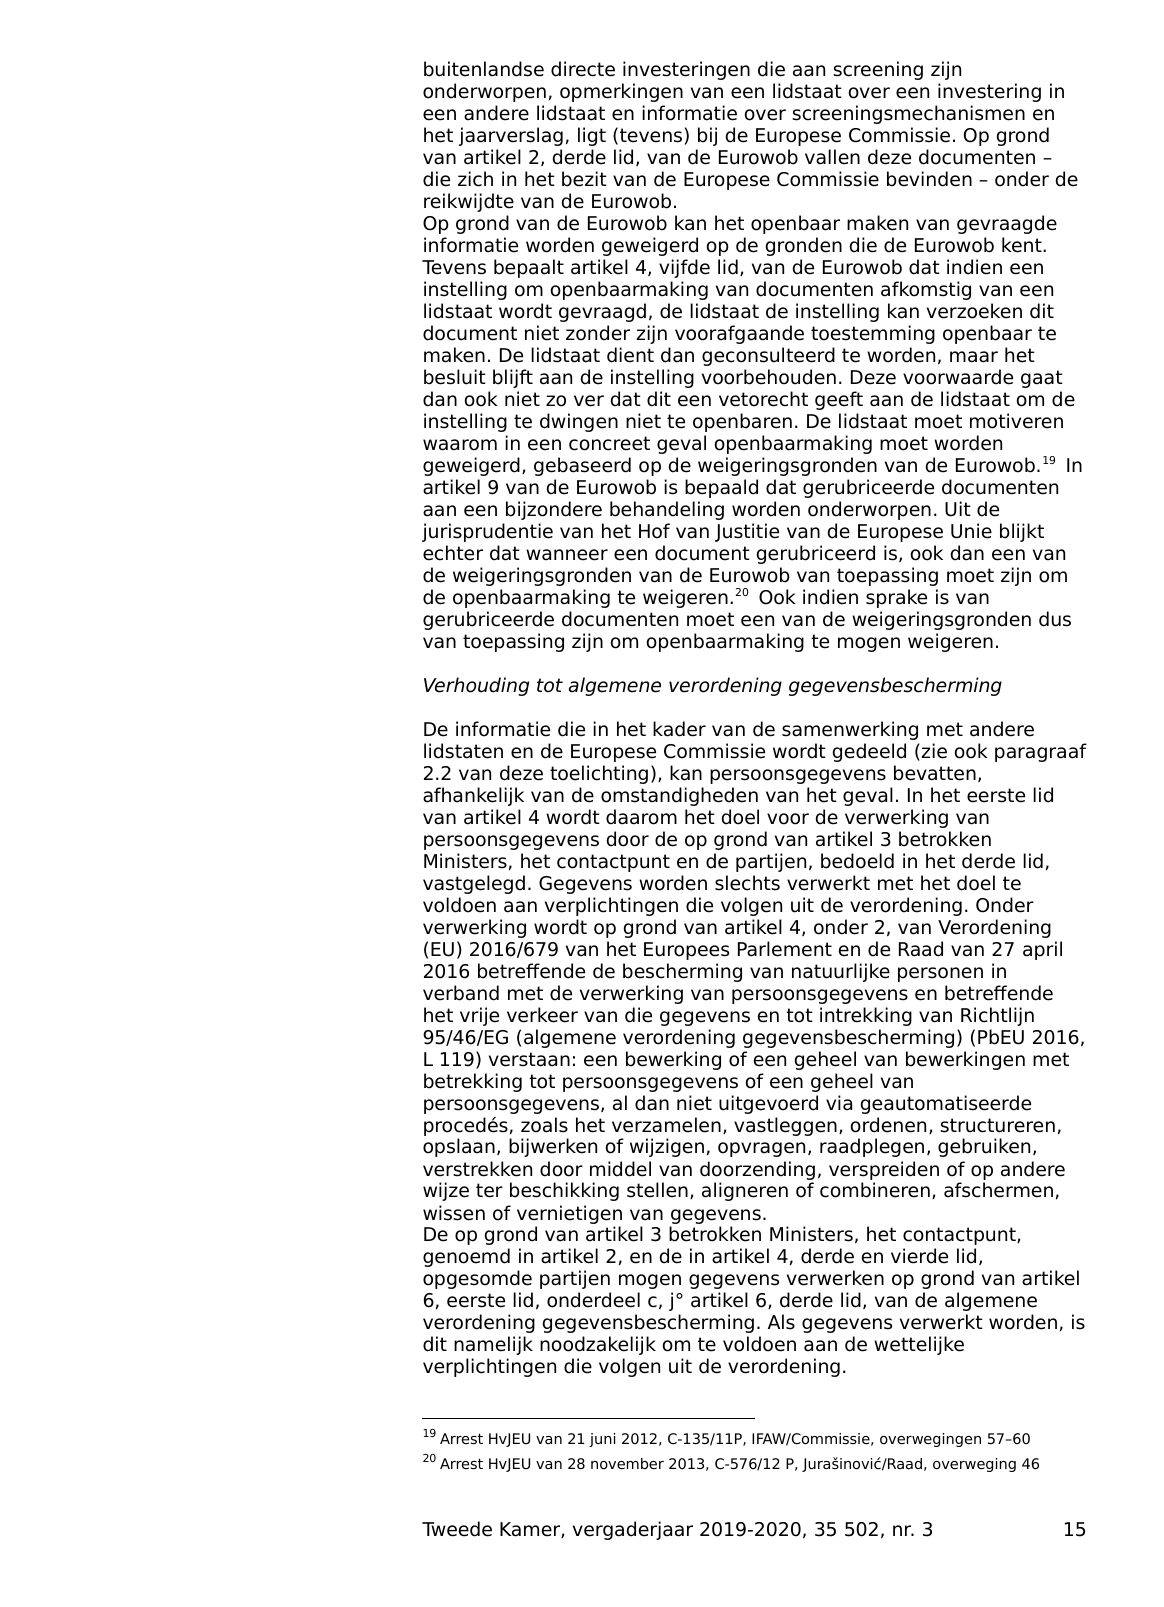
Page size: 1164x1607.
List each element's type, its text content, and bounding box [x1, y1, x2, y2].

text Op grond van de Eurowob kan het openbaar maken van gevraagde informatie worden geweigerd op de gronden die de Eurowob kent. Tevens bepaalt artikel 4, vijfde lid, van de Eurowob dat indien een instelling om openbaarmaking van documenten afkomstig van een lidstaat wordt gevraagd, de lidstaat de instelling kan verzoeken dit document niet zonder zijn voorafgaande toestemming openbaar te maken. De lidstaat dient dan geconsulteerd te worden, maar het besluit blijft aan de instelling voorbehouden. Deze voorwaarde gaat dan ook niet zo ver dat dit een vetorecht geeft aan de lidstaat om de instelling te dwingen niet te openbaren. De lidstaat moet motiveren waarom in een concreet geval openbaarmaking moet worden geweigerd, gebaseerd op de weigeringsgronden van de Eurowob. In artikel 9 van de Eurowob is bepaald dat gerubriceerde documenten aan een bijzondere behandeling worden onderworpen. Uit de jurisprudentie van het Hof van Justitie van de Europese Unie blijkt echter dat wanneer een document gerubriceerd is, ook dan een van de weigeringsgronden van de Eurowob van toepassing moet zijn om de openbaarmaking te weigeren. Ook indien sprake is van gerubriceerde documenten moet een van de weigeringsgronden dus van toepassing zijn om openbaarmaking te mogen weigeren. [422, 213, 1087, 652]
text Arrest HvJEU van 28 november 2013, C-576/12 P, Jurašinović/Raad, overweging 46 [422, 1452, 1087, 1474]
text De informatie die in het kader van de samenwerking met andere lidstaten en de Europese Commissie wordt gedeeld (zie ook paragraaf 2.2 van deze toelichting), kan persoonsgegevens bevatten, afhankelijk van de omstandigheden van het geval. In het eerste lid van artikel 4 wordt daarom het doel voor de verwerking van persoonsgegevens door de op grond van artikel 3 betrokken Ministers, het contactpunt en de partijen, bedoeld in het derde lid, vastgelegd. Gegevens worden slechts verwerkt met het doel te voldoen aan verplichtingen die volgen uit de verordening. Onder verwerking wordt op grond van artikel 4, onder 2, van Verordening (EU) 2016/679 van het Europees Parlement en de Raad van 27 april 2016 betreffende de bescherming van natuurlijke personen in verband met de verwerking van persoonsgegevens en betreffende het vrije verkeer van die gegevens en tot intrekking van Richtlijn 95/46/EG (algemene verordening gegevensbescherming) (PbEU 2016, L 119) verstaan: een bewerking of een geheel van bewerkingen met betrekking tot persoonsgegevens of een geheel van persoonsgegevens, al dan niet uitgevoerd via geautomatiseerde procedés, zoals het verzamelen, vastleggen, ordenen, structureren, opslaan, bijwerken of wijzigen, opvragen, raadplegen, gebruiken, verstrekken door middel van doorzending, verspreiden of op andere wijze ter beschikking stellen, aligneren of combineren, afschermen, wissen of vernietigen van gegevens. [422, 719, 1087, 1224]
text De op grond van artikel 3 betrokken Ministers, het contactpunt, genoemd in artikel 2, en de in artikel 4, derde en vierde lid, opgesomde partijen mogen gegevens verwerken op grond van artikel 6, eerste lid, onderdeel c, j° artikel 6, derde lid, van de algemene verordening gegevensbescherming. Als gegevens verwerkt worden, is dit namelijk noodzakelijk om te voldoen aan de wettelijke verplichtingen die volgen uit de verordening. [422, 1224, 1087, 1378]
subtitle Verhouding tot algemene verordening gegevensbescherming [422, 675, 1087, 697]
text buitenlandse directe investeringen die aan screening zijn onderworpen, opmerkingen van een lidstaat over een investering in een andere lidstaat en informatie over screeningsmechanismen en het jaarverslag, ligt (tevens) bij de Europese Commissie. Op grond van artikel 2, derde lid, van de Eurowob vallen deze documenten – die zich in het bezit van de Europese Commissie bevinden – onder de reikwijdte van de Eurowob. [422, 59, 1087, 213]
text Arrest HvJEU van 21 juni 2012, C-135/11P, IFAW/Commissie, overwegingen 57–60 [422, 1427, 1087, 1449]
